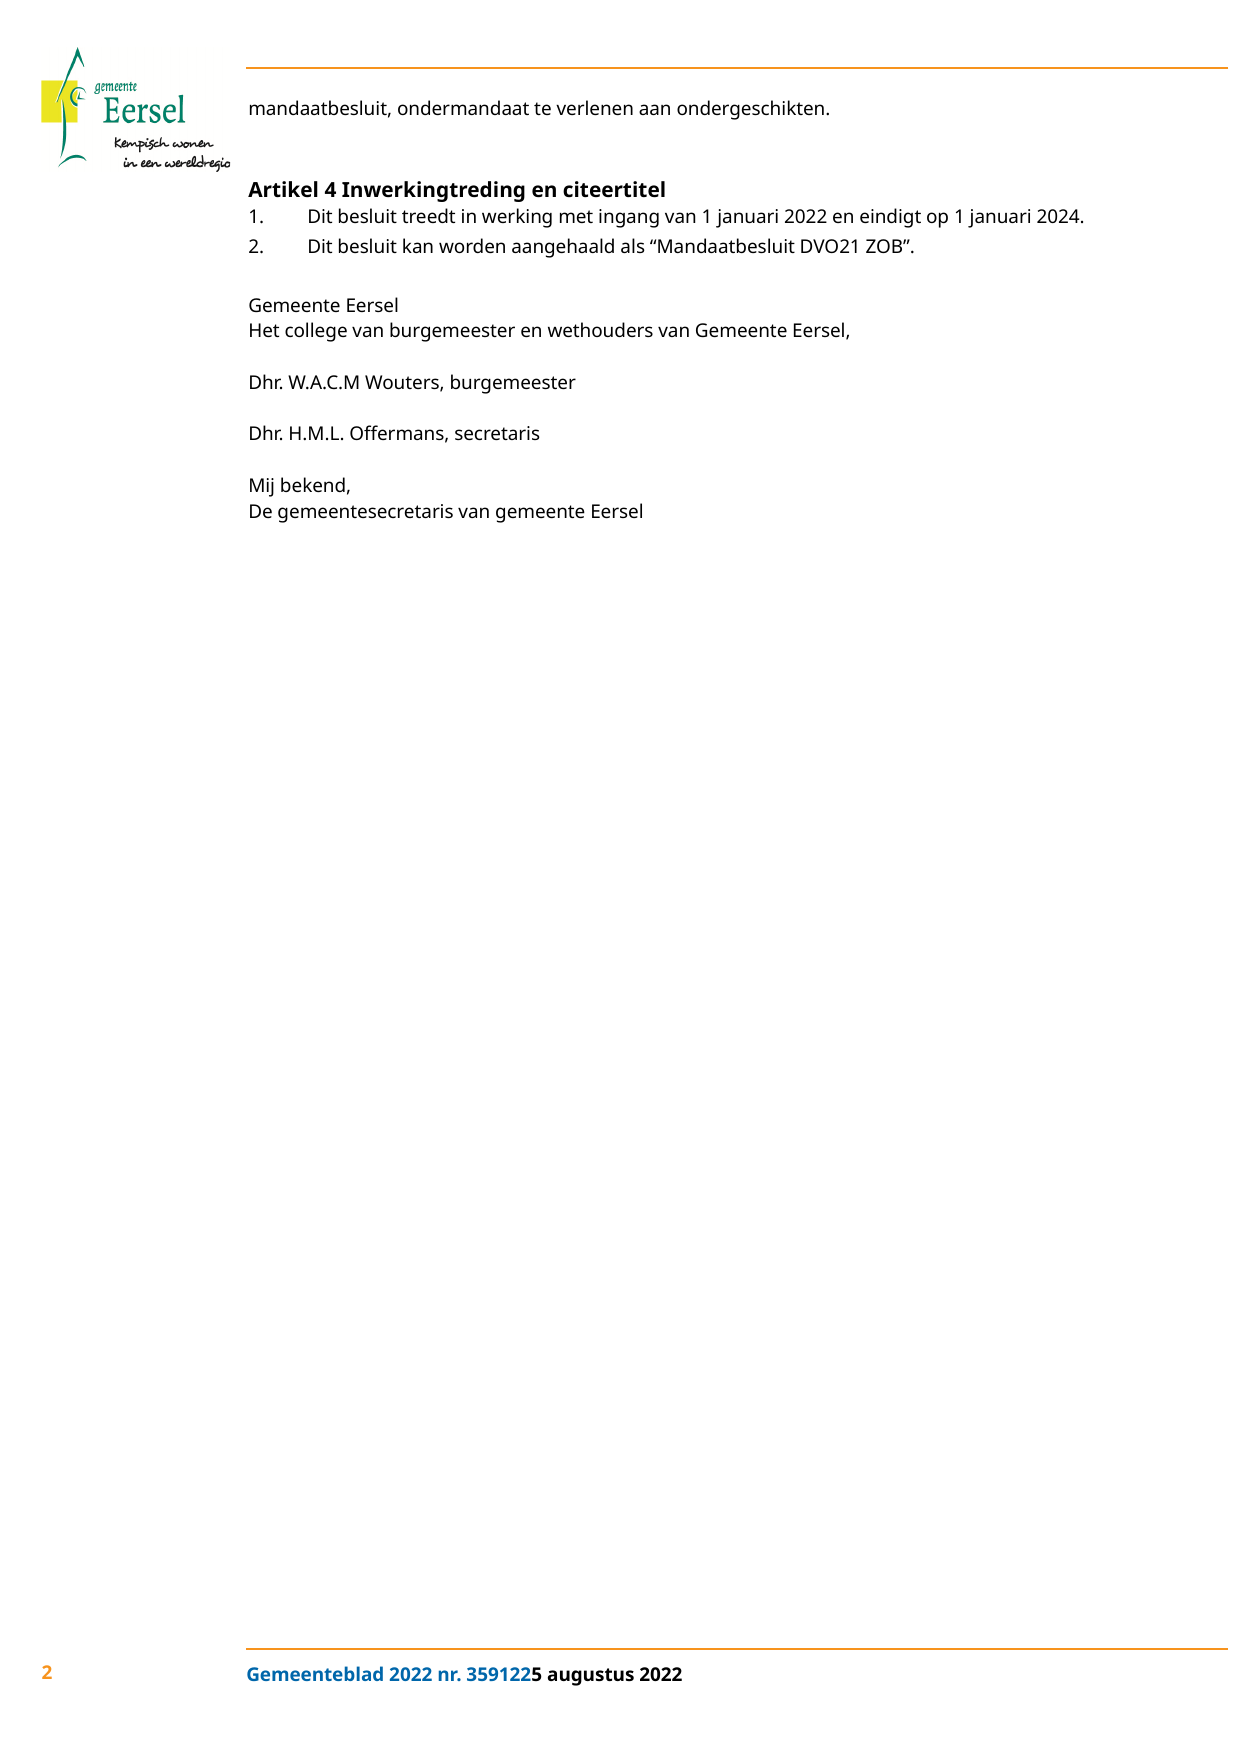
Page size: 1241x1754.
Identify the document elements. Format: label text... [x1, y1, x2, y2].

text Dhr. H.M.L. Offermans, secretaris [248, 421, 1152, 446]
text Dhr. W.A.C.M Wouters, burgemeester [248, 369, 1152, 395]
picture [41, 47, 231, 172]
text Gemeente Eersel [248, 292, 1152, 318]
text Mij bekend, [248, 472, 1152, 498]
text Artikel 4 Inwerkingtreding en citeertitel [248, 175, 1152, 203]
text De gemeentesecretaris van gemeente Eersel [248, 498, 1152, 523]
text mandaatbesluit, ondermandaat te verlenen aan ondergeschikten. [248, 95, 1152, 121]
text Het college van burgemeester en wethouders van Gemeente Eersel, [248, 318, 1152, 343]
list Dit besluit kan worden aangehaald als “Mandaatbesluit DVO21 ZOB”. [248, 233, 1152, 258]
list Dit besluit treedt in werking met ingang van 1 januari 2022 en eindigt op 1 januari 2024. [248, 203, 1152, 229]
